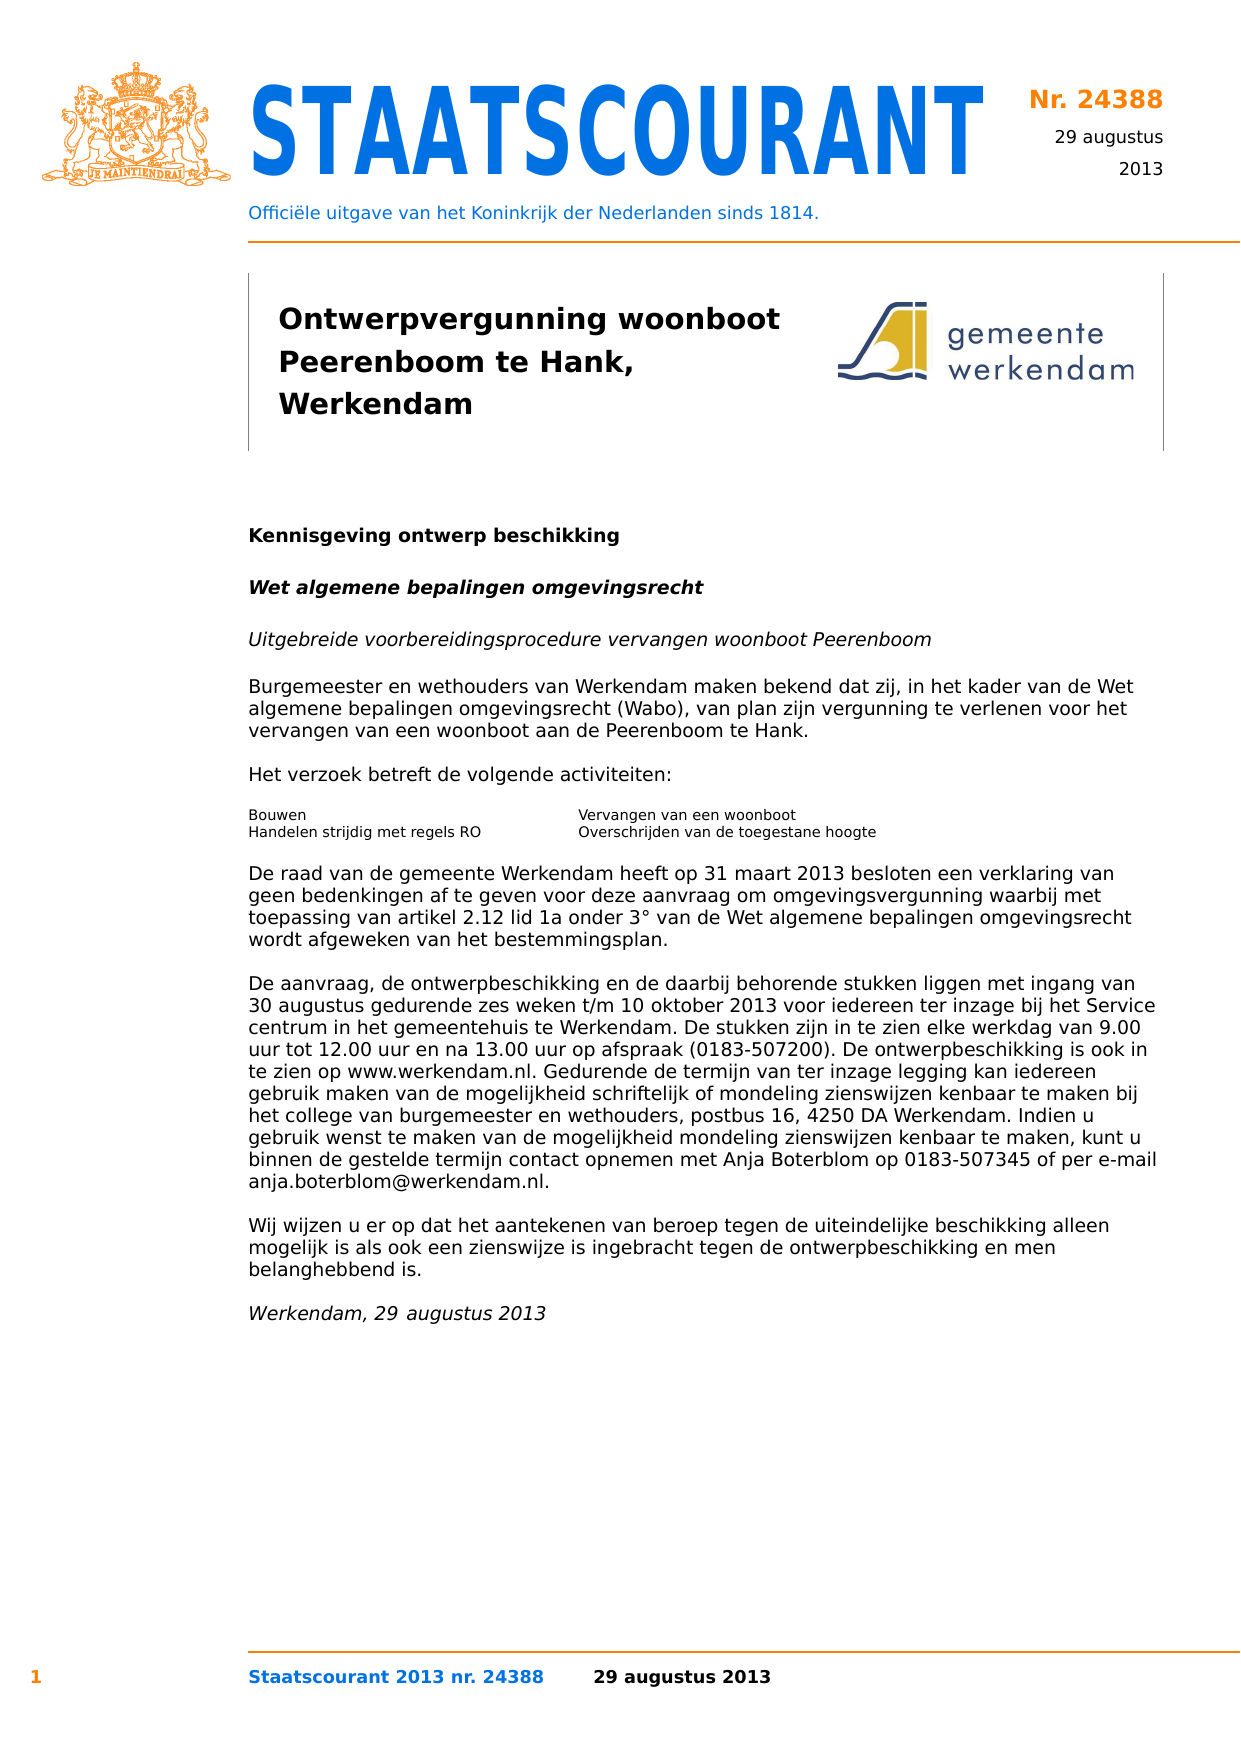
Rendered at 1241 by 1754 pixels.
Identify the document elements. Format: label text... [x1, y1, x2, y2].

table_cell Officiële uitgave van het Koninkrijk der Nederlanden sinds 1814. [248, 203, 1240, 241]
text De aanvraag, de ontwerpbeschikking en de daarbij behorende stukken liggen met ingang van 30 augustus gedurende zes weken t/m 10 oktober 2013 voor iedereen ter inzage bij het Service centrum in het gemeentehuis te Werkendam. De stukken zijn in te zien elke werkdag van 9.00 uur tot 12.00 uur en na 13.00 uur op afspraak (0183-507200). De ontwerpbeschikking is ook in te zien op www.werkendam.nl. Gedurende de termijn van ter inzage legging kan iedereen gebruik maken van de mogelijkheid schriftelijk of mondeling zienswijzen kenbaar te maken bij het college van burgemeester en wethouders, postbus 16, 4250 DA Werkendam. Indien u gebruik wenst te maken van de mogelijkheid mondeling zienswijzen kenbaar te maken, kunt u binnen de gestelde termijn contact opnemen met Anja Boterblom op 0183-507345 of per e-mail anja.boterblom@werkendam.nl. [248, 973, 1163, 1193]
text De raad van de gemeente Werkendam heeft op 31 maart 2013 besloten een verklaring van geen bedenkingen af te geven voor deze aanvraag om omgevingsvergunning waarbij met toepassing van artikel 2.12 lid 1a onder 3° van de Wet algemene bepalingen omgevingsrecht wordt afgeweken van het bestemmingsplan. [248, 863, 1163, 951]
picture [41, 62, 231, 186]
table_header Nr. 24388 [998, 62, 1240, 121]
text Burgemeester en wethouders van Werkendam maken bekend dat zij, in het kader van de Wet algemene bepalingen omgevingsrecht (Wabo), van plan zijn vergunning te verlenen voor het vervangen van een woonboot aan de Peerenboom te Hank. [248, 676, 1163, 742]
table_cell 2013 [998, 153, 1240, 203]
text Wij wijzen u er op dat het aantekenen van beroep tegen de uiteindelijke beschikking alleen mogelijk is als ook een zienswijze is ingebracht tegen de ontwerpbeschikking en men belanghebbend is. [248, 1214, 1163, 1281]
table_header [25, 62, 248, 241]
subtitle Kennisgeving ontwerp beschikking [248, 525, 1163, 547]
table_header Bouwen [248, 807, 572, 824]
picture [838, 302, 1134, 380]
text Het verzoek betreft de volgende activiteiten: [248, 763, 1163, 785]
subtitle Uitgebreide voorbereidingsprocedure vervangen woonboot Peerenboom [248, 629, 1163, 651]
table_header STAATSCOURANT [248, 62, 998, 203]
subtitle Ontwerpvergunning woonboot Peerenboom te Hank, Werkendam [249, 273, 1163, 451]
table_cell Overschrijden van de toegestane hoogte [572, 824, 1163, 841]
table_header Vervangen van een woonboot [572, 807, 1163, 824]
text Werkendam, 29 augustus 2013 [248, 1302, 1163, 1324]
table_cell 29 augustus [998, 121, 1240, 153]
table_cell Handelen strijdig met regels RO [248, 824, 572, 841]
subtitle Wet algemene bepalingen omgevingsrecht [248, 577, 1163, 599]
